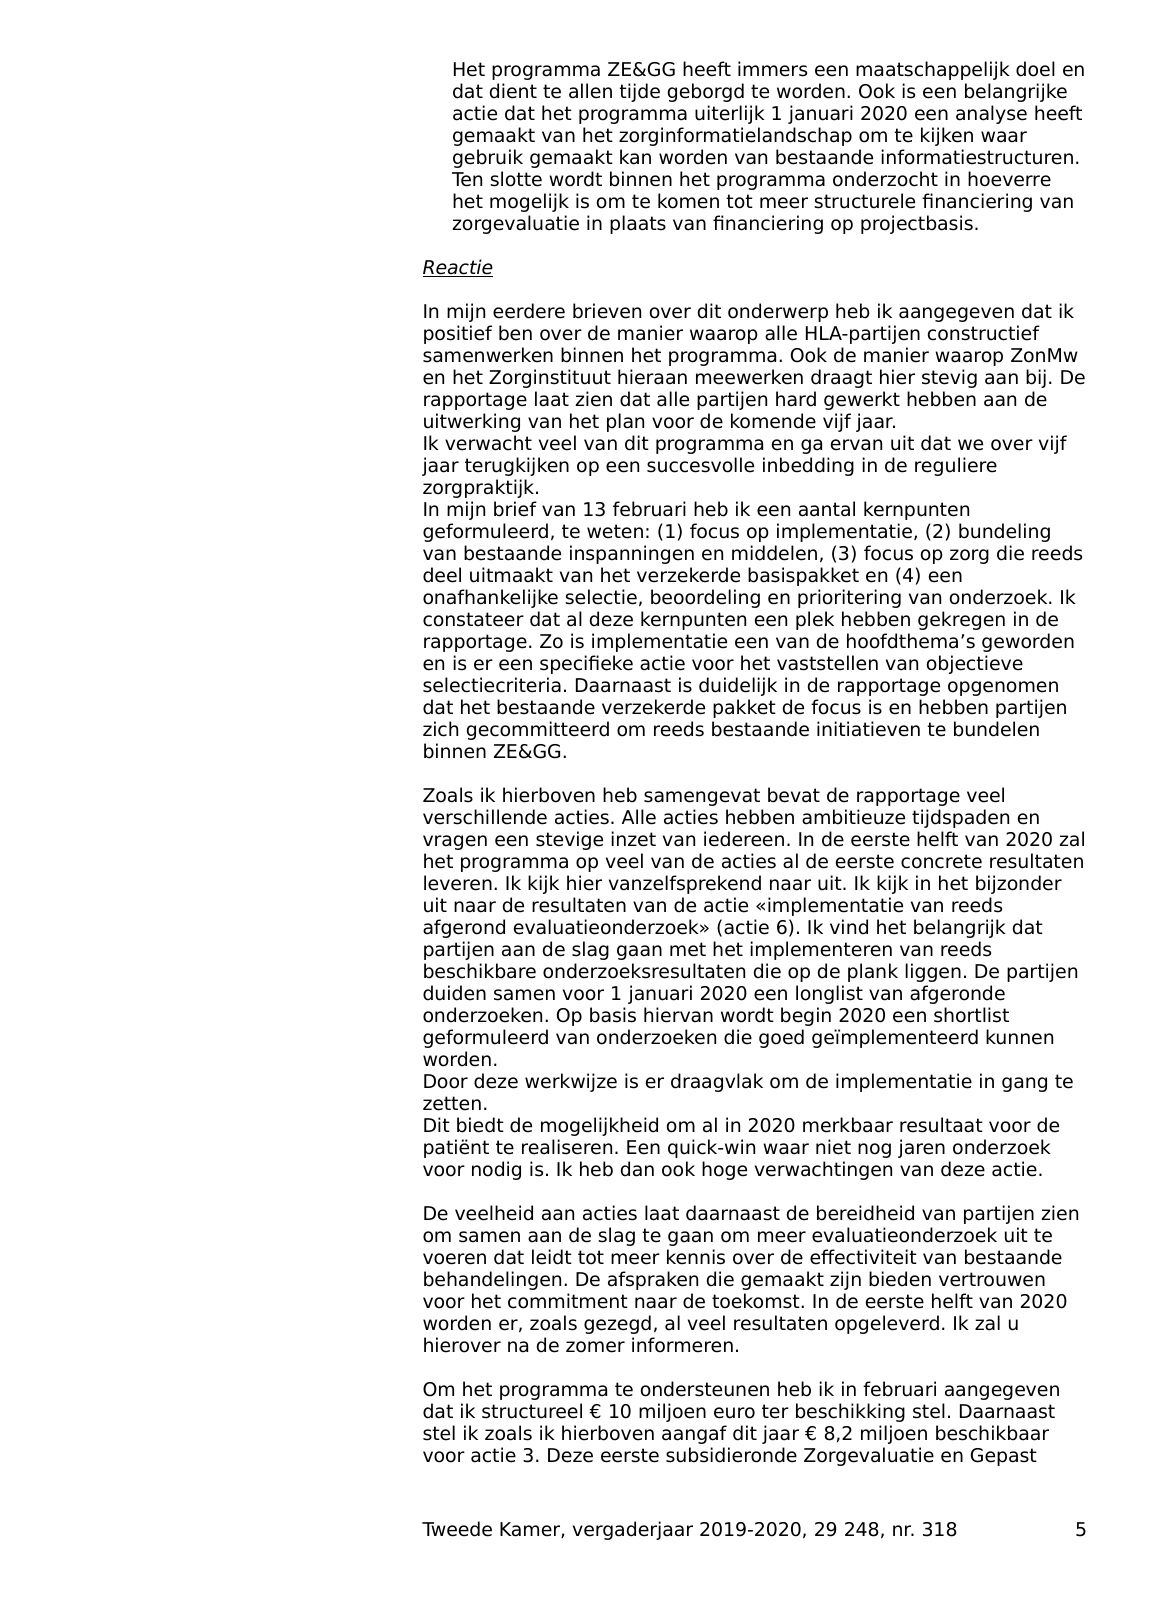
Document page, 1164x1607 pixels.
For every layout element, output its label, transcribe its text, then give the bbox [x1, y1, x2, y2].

text In mijn eerdere brieven over dit onderwerp heb ik aangegeven dat ik positief ben over de manier waarop alle HLA-partijen constructief samenwerken binnen het programma. Ook de manier waarop ZonMw en het Zorginstituut hieraan meewerken draagt hier stevig aan bij. De rapportage laat zien dat alle partijen hard gewerkt hebben aan de uitwerking van het plan voor de komende vijf jaar. [422, 301, 1087, 433]
text In mijn brief van 13 februari heb ik een aantal kernpunten geformuleerd, te weten: (1) focus op implementatie, (2) bundeling van bestaande inspanningen en middelen, (3) focus op zorg die reeds deel uitmaakt van het verzekerde basispakket en (4) een onafhankelijke selectie, beoordeling en prioritering van onderzoek. Ik constateer dat al deze kernpunten een plek hebben gekregen in de rapportage. Zo is implementatie een van de hoofdthema’s geworden en is er een specifieke actie voor het vaststellen van objectieve selectiecriteria. Daarnaast is duidelijk in de rapportage opgenomen dat het bestaande verzekerde pakket de focus is en hebben partijen zich gecommitteerd om reeds bestaande initiatieven te bundelen binnen ZE&GG. [422, 499, 1087, 763]
text Om het programma te ondersteunen heb ik in februari aangegeven dat ik structureel € 10 miljoen euro ter beschikking stel. Daarnaast stel ik zoals ik hierboven aangaf dit jaar € 8,2 miljoen beschikbaar voor actie 3. Deze eerste subsidieronde Zorgevaluatie en Gepast [422, 1379, 1087, 1467]
text Het programma ZE&GG heeft immers een maatschappelijk doel en dat dient te allen tijde geborgd te worden. Ook is een belangrijke actie dat het programma uiterlijk 1 januari 2020 een analyse heeft gemaakt van het zorginformatielandschap om te kijken waar gebruik gemaakt kan worden van bestaande informatiestructuren. Ten slotte wordt binnen het programma onderzocht in hoeverre het mogelijk is om te komen tot meer structurele financiering van zorgevaluatie in plaats van financiering op projectbasis. [452, 59, 1087, 235]
text Zoals ik hierboven heb samengevat bevat de rapportage veel verschillende acties. Alle acties hebben ambitieuze tijdspaden en vragen een stevige inzet van iedereen. In de eerste helft van 2020 zal het programma op veel van de acties al de eerste concrete resultaten leveren. Ik kijk hier vanzelfsprekend naar uit. Ik kijk in het bijzonder uit naar de resultaten van de actie «implementatie van reeds afgerond evaluatieonderzoek» (actie 6). Ik vind het belangrijk dat partijen aan de slag gaan met het implementeren van reeds beschikbare onderzoeksresultaten die op de plank liggen. De partijen duiden samen voor 1 januari 2020 een longlist van afgeronde onderzoeken. Op basis hiervan wordt begin 2020 een shortlist geformuleerd van onderzoeken die goed geïmplementeerd kunnen worden. [422, 785, 1087, 1071]
text De veelheid aan acties laat daarnaast de bereidheid van partijen zien om samen aan de slag te gaan om meer evaluatieonderzoek uit te voeren dat leidt tot meer kennis over de effectiviteit van bestaande behandelingen. De afspraken die gemaakt zijn bieden vertrouwen voor het commitment naar de toekomst. In de eerste helft van 2020 worden er, zoals gezegd, al veel resultaten opgeleverd. Ik zal u hierover na de zomer informeren. [422, 1203, 1087, 1357]
subtitle Reactie [422, 257, 1087, 279]
text Door deze werkwijze is er draagvlak om de implementatie in gang te zetten. [422, 1071, 1087, 1115]
text Dit biedt de mogelijkheid om al in 2020 merkbaar resultaat voor de patiënt te realiseren. Een quick-win waar niet nog jaren onderzoek voor nodig is. Ik heb dan ook hoge verwachtingen van deze actie. [422, 1115, 1087, 1181]
text Ik verwacht veel van dit programma en ga ervan uit dat we over vijf jaar terugkijken op een succesvolle inbedding in de reguliere zorgpraktijk. [422, 433, 1087, 499]
